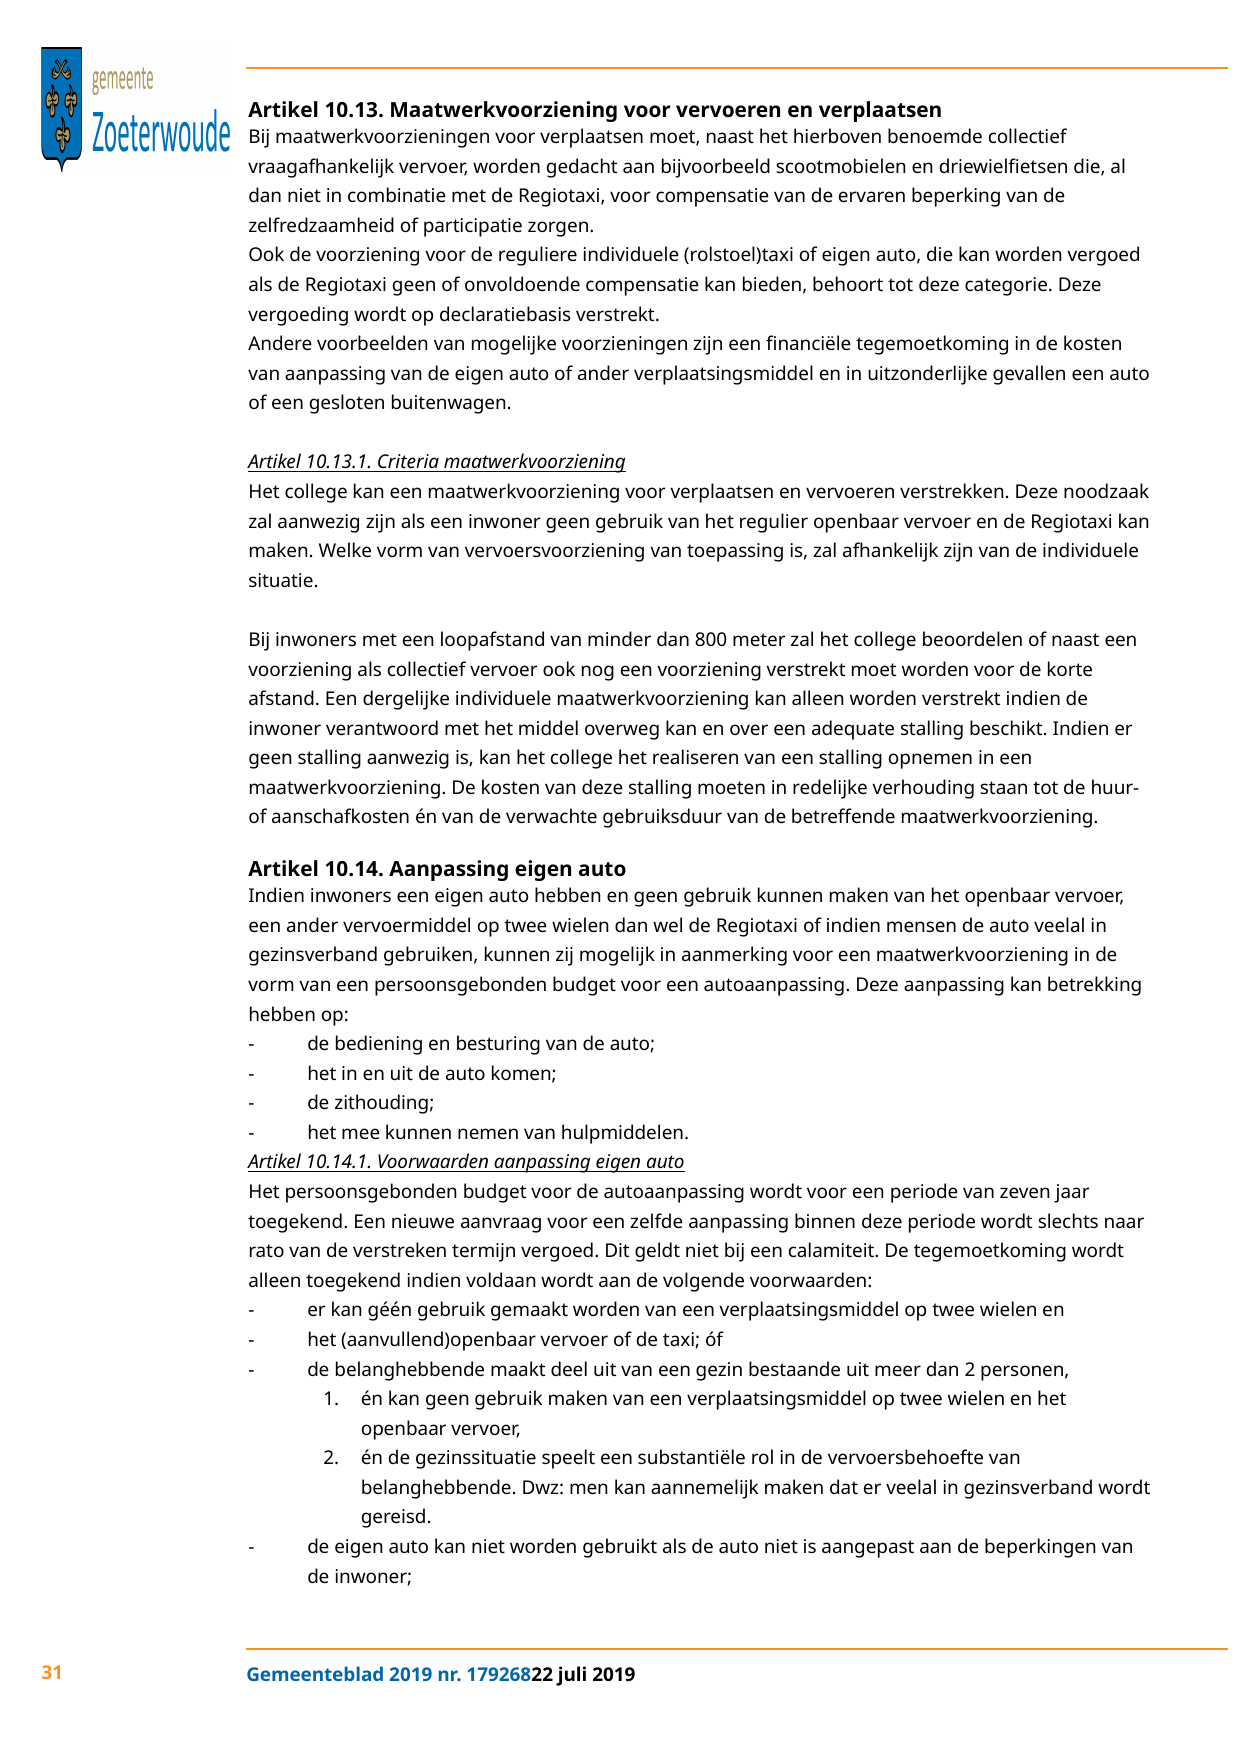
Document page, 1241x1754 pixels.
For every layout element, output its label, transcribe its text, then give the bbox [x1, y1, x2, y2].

text Het persoonsgebonden budget voor de autoaanpassing wordt voor een periode van zeven jaar toegekend. Een nieuwe aanvraag voor een zelfde aanpassing binnen deze periode wordt slechts naar rato van de verstreken termijn vergoed. Dit geldt niet bij een calamiteit. De tegemoetkoming wordt alleen toegekend indien voldaan wordt aan de volgende voorwaarden: [248, 1178, 1152, 1293]
text Indien inwoners een eigen auto hebben en geen gebruik kunnen maken van het openbaar vervoer, een ander vervoermiddel op twee wielen dan wel de Regiotaxi of indien mensen de auto veelal in gezinsverband gebruiken, kunnen zij mogelijk in aanmerking voor een maatwerkvoorziening in de vorm van een persoonsgebonden budget voor een autoaanpassing. Deze aanpassing kan betrekking hebben op: [248, 882, 1152, 1027]
list de eigen auto kan niet worden gebruikt als de auto niet is aangepast aan de beperkingen van de inwoner; [248, 1533, 1152, 1589]
text Artikel 10.14.1. Voorwaarden aanpassing eigen auto [248, 1149, 1152, 1174]
text Het college kan een maatwerkvoorziening voor verplaatsen en vervoeren verstrekken. Deze noodzaak zal aanwezig zijn als een inwoner geen gebruik van het regulier openbaar vervoer en de Regiotaxi kan maken. Welke vorm van vervoersvoorziening van toepassing is, zal afhankelijk zijn van de individuele situatie. [248, 478, 1152, 593]
list er kan géén gebruik gemaakt worden van een verplaatsingsmiddel op twee wielen en [248, 1297, 1152, 1322]
list de bediening en besturing van de auto; [248, 1030, 1152, 1056]
text Bij inwoners met een loopafstand van minder dan 800 meter zal het college beoordelen of naast een voorziening als collectief vervoer ook nog een voorziening verstrekt moet worden voor de korte afstand. Een dergelijke individuele maatwerkvoorziening kan alleen worden verstrekt indien de inwoner verantwoord met het middel overweg kan en over een adequate stalling beschikt. Indien er geen stalling aanwezig is, kan het college het realiseren van een stalling opnemen in een maatwerkvoorziening. De kosten van deze stalling moeten in redelijke verhouding staan tot de huur- of aanschafkosten én van de verwachte gebruiksduur van de betreffende maatwerkvoorziening. [248, 626, 1152, 829]
list het (aanvullend)openbaar vervoer of de taxi; óf [248, 1326, 1152, 1352]
text Artikel 10.13. Maatwerkvoorziening voor vervoeren en verplaatsen [248, 95, 1152, 123]
list het in en uit de auto komen; [248, 1060, 1152, 1086]
list én de gezinssituatie speelt een substantiële rol in de vervoersbehoefte van belanghebbende. Dwz: men kan aannemelijk maken dat er veelal in gezinsverband wordt gereisd. [323, 1444, 1152, 1529]
list de zithouding; [248, 1089, 1152, 1115]
list én kan geen gebruik maken van een verplaatsingsmiddel op twee wielen en het openbaar vervoer, [323, 1385, 1152, 1441]
list de belanghebbende maakt deel uit van een gezin bestaande uit meer dan 2 personen, [248, 1356, 1152, 1382]
text Artikel 10.13.1. Criteria maatwerkvoorziening [248, 449, 1152, 474]
text Ook de voorziening voor de reguliere individuele (rolstoel)taxi of eigen auto, die kan worden vergoed als de Regiotaxi geen of onvoldoende compensatie kan bieden, behoort tot deze categorie. Deze vergoeding wordt op declaratiebasis verstrekt. [248, 242, 1152, 326]
picture [41, 47, 231, 172]
text Andere voorbeelden van mogelijke voorzieningen zijn een financiële tegemoetkoming in de kosten van aanpassing van de eigen auto of ander verplaatsingsmiddel en in uitzonderlijke gevallen een auto of een gesloten buitenwagen. [248, 330, 1152, 415]
text Artikel 10.14. Aanpassing eigen auto [248, 854, 1152, 882]
list het mee kunnen nemen van hulpmiddelen. [248, 1119, 1152, 1145]
text Bij maatwerkvoorzieningen voor verplaatsen moet, naast het hierboven benoemde collectief vraagafhankelijk vervoer, worden gedacht aan bijvoorbeeld scootmobielen en driewielfietsen die, al dan niet in combinatie met de Regiotaxi, voor compensatie van de ervaren beperking van de zelfredzaamheid of participatie zorgen. [248, 123, 1152, 238]
